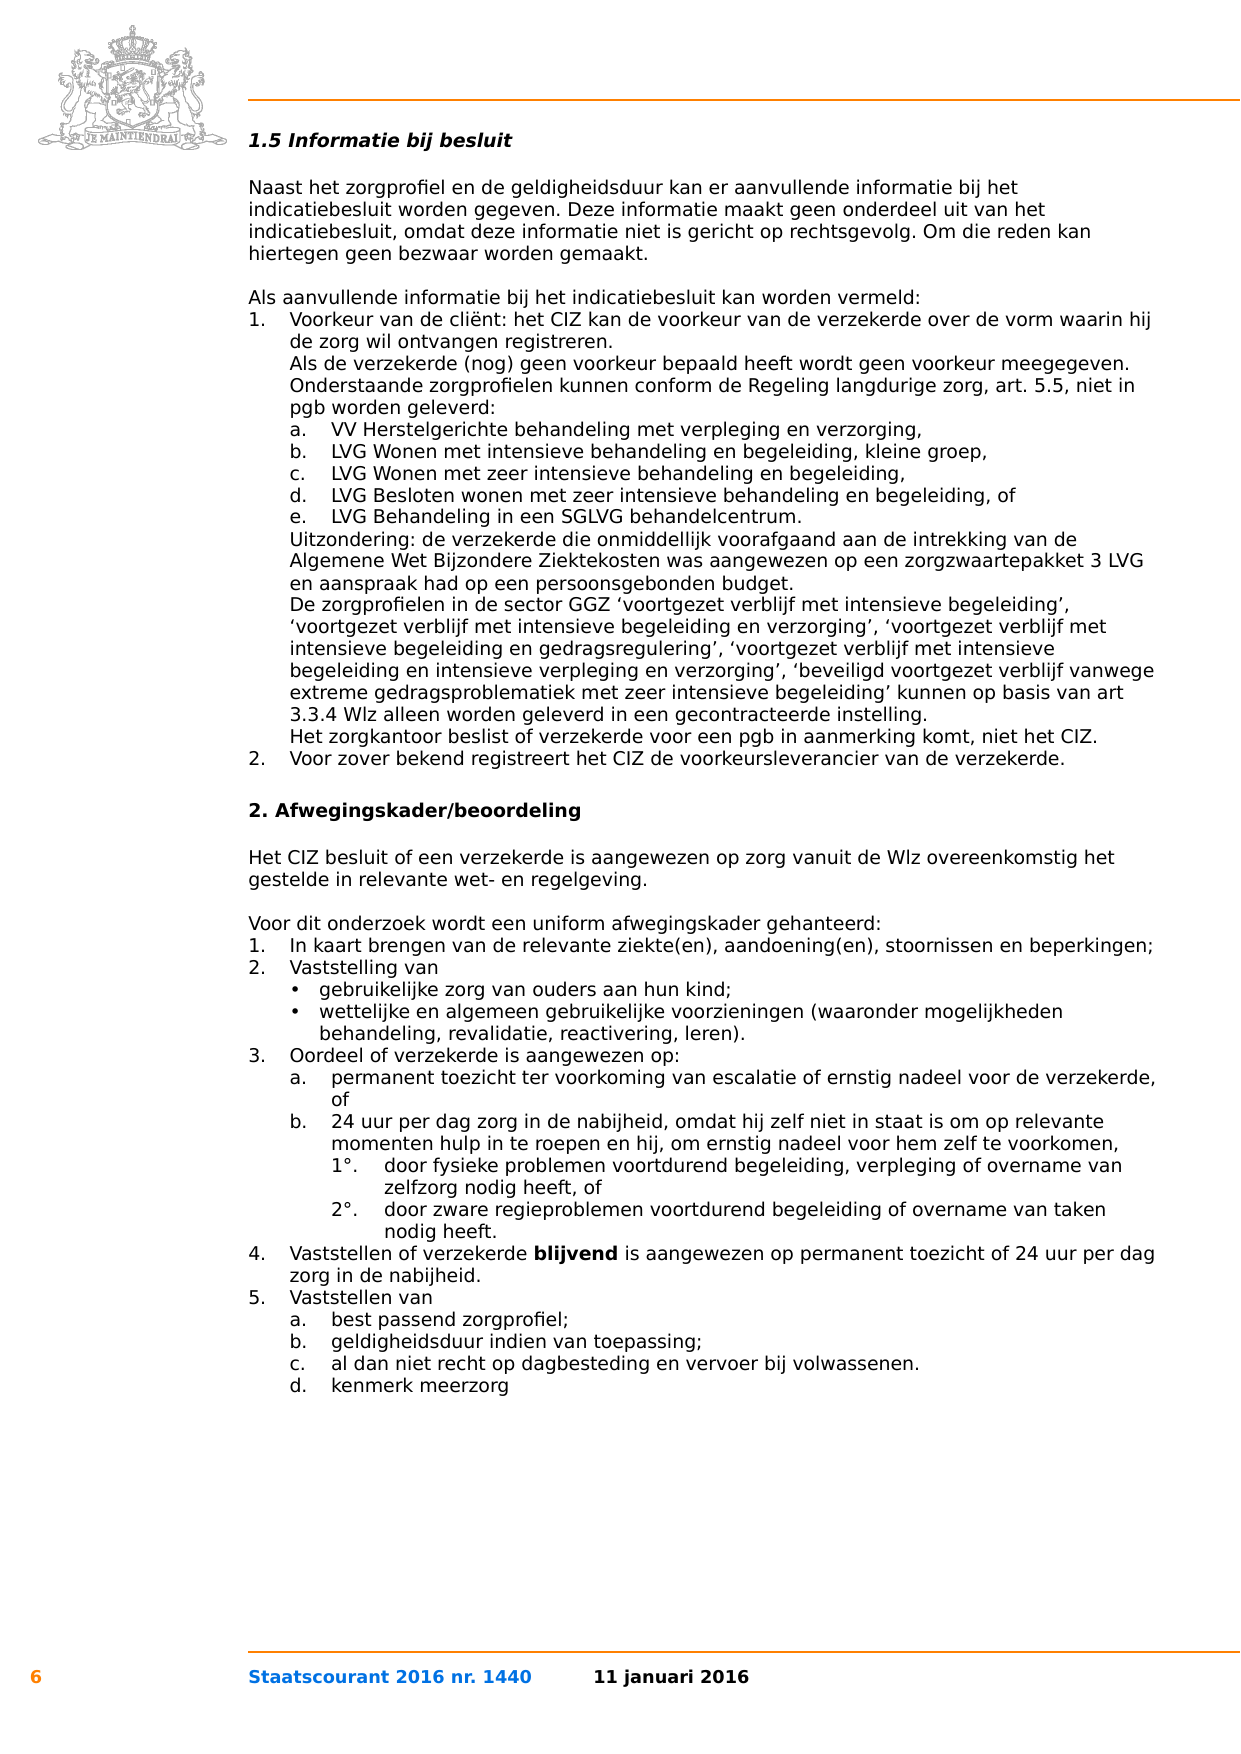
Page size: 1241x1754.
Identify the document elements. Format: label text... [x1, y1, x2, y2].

text c. al dan niet recht op dagbesteding en vervoer bij volwassenen. [289, 1353, 1163, 1374]
text d. kenmerk meerzorg [289, 1374, 1163, 1397]
text Uitzondering: de verzekerde die onmiddellijk voorafgaand aan de intrekking van de Algemene Wet Bijzondere Ziektekosten was aangewezen op een zorgzwaartepakket 3 LVG en aanspraak had op een persoonsgebonden budget. [289, 528, 1163, 594]
text 1. In kaart brengen van de relevante ziekte(en), aandoening(en), stoornissen en beperkingen; [248, 935, 1163, 957]
text • gebruikelijke zorg van ouders aan hun kind; [289, 979, 1163, 1001]
text • wettelijke en algemeen gebruikelijke voorzieningen (waaronder mogelijkheden behandeling, revalidatie, reactivering, leren). [289, 1001, 1163, 1045]
subtitle 2. Afwegingskader/beoordeling [248, 800, 1163, 822]
text a. best passend zorgprofiel; [289, 1309, 1163, 1331]
text De zorgprofielen in de sector GGZ ‘voortgezet verblijf met intensieve begeleiding’, ‘voortgezet verblijf met intensieve begeleiding en verzorging’, ‘voortgezet verblijf met intensieve begeleiding en gedragsregulering’, ‘voortgezet verblijf met intensieve begeleiding en intensieve verpleging en verzorging’, ‘beveiligd voortgezet verblijf vanwege extreme gedragsproblematiek met zeer intensieve begeleiding’ kunnen op basis van art 3.3.4 Wlz alleen worden geleverd in een gecontracteerde instelling. [289, 594, 1163, 726]
text Het CIZ besluit of een verzekerde is aangewezen op zorg vanuit de Wlz overeenkomstig het gestelde in relevante wet- en regelgeving. [248, 847, 1163, 891]
text 5. Vaststellen van [248, 1287, 1163, 1309]
text 2. Voor zover bekend registreert het CIZ de voorkeursleverancier van de verzekerde. [248, 748, 1163, 770]
text Als aanvullende informatie bij het indicatiebesluit kan worden vermeld: [248, 287, 1163, 309]
text 4. Vaststellen of verzekerde blijvend is aangewezen op permanent toezicht of 24 uur per dag zorg in de nabijheid. [248, 1243, 1163, 1287]
text Onderstaande zorgprofielen kunnen conform de Regeling langdurige zorg, art. 5.5, niet in pgb worden geleverd: [289, 374, 1163, 418]
text b. 24 uur per dag zorg in de nabijheid, omdat hij zelf niet in staat is om op relevante momenten hulp in te roepen en hij, om ernstig nadeel voor hem zelf te voorkomen, [289, 1111, 1163, 1155]
text 2°. door zware regieproblemen voortdurend begeleiding of overname van taken nodig heeft. [331, 1199, 1163, 1243]
text e. LVG Behandeling in een SGLVG behandelcentrum. [289, 506, 1163, 528]
text c. LVG Wonen met zeer intensieve behandeling en begeleiding, [289, 462, 1163, 484]
text d. LVG Besloten wonen met zeer intensieve behandeling en begeleiding, of [289, 484, 1163, 506]
text 3. Oordeel of verzekerde is aangewezen op: [248, 1045, 1163, 1067]
text a. VV Herstelgerichte behandeling met verpleging en verzorging, [289, 418, 1163, 441]
text 1. Voorkeur van de cliënt: het CIZ kan de voorkeur van de verzekerde over de vorm waarin hij de zorg wil ontvangen registreren. [248, 309, 1163, 353]
subtitle 1.5 Informatie bij besluit [248, 130, 1163, 152]
text Als de verzekerde (nog) geen voorkeur bepaald heeft wordt geen voorkeur meegegeven. [289, 353, 1163, 374]
text Naast het zorgprofiel en de geldigheidsduur kan er aanvullende informatie bij het indicatiebesluit worden gegeven. Deze informatie maakt geen onderdeel uit van het indicatiebesluit, omdat deze informatie niet is gericht op rechtsgevolg. Om die reden kan hiertegen geen bezwaar worden gemaakt. [248, 177, 1163, 265]
text Voor dit onderzoek wordt een uniform afwegingskader gehanteerd: [248, 913, 1163, 935]
text 2. Vaststelling van [248, 957, 1163, 979]
text a. permanent toezicht ter voorkoming van escalatie of ernstig nadeel voor de verzekerde, of [289, 1067, 1163, 1111]
text b. geldigheidsduur indien van toepassing; [289, 1331, 1163, 1353]
text Het zorgkantoor beslist of verzekerde voor een pgb in aanmerking komt, niet het CIZ. [289, 726, 1163, 748]
picture [38, 25, 227, 150]
text 1°. door fysieke problemen voortdurend begeleiding, verpleging of overname van zelfzorg nodig heeft, of [331, 1155, 1163, 1199]
text b. LVG Wonen met intensieve behandeling en begeleiding, kleine groep, [289, 441, 1163, 462]
